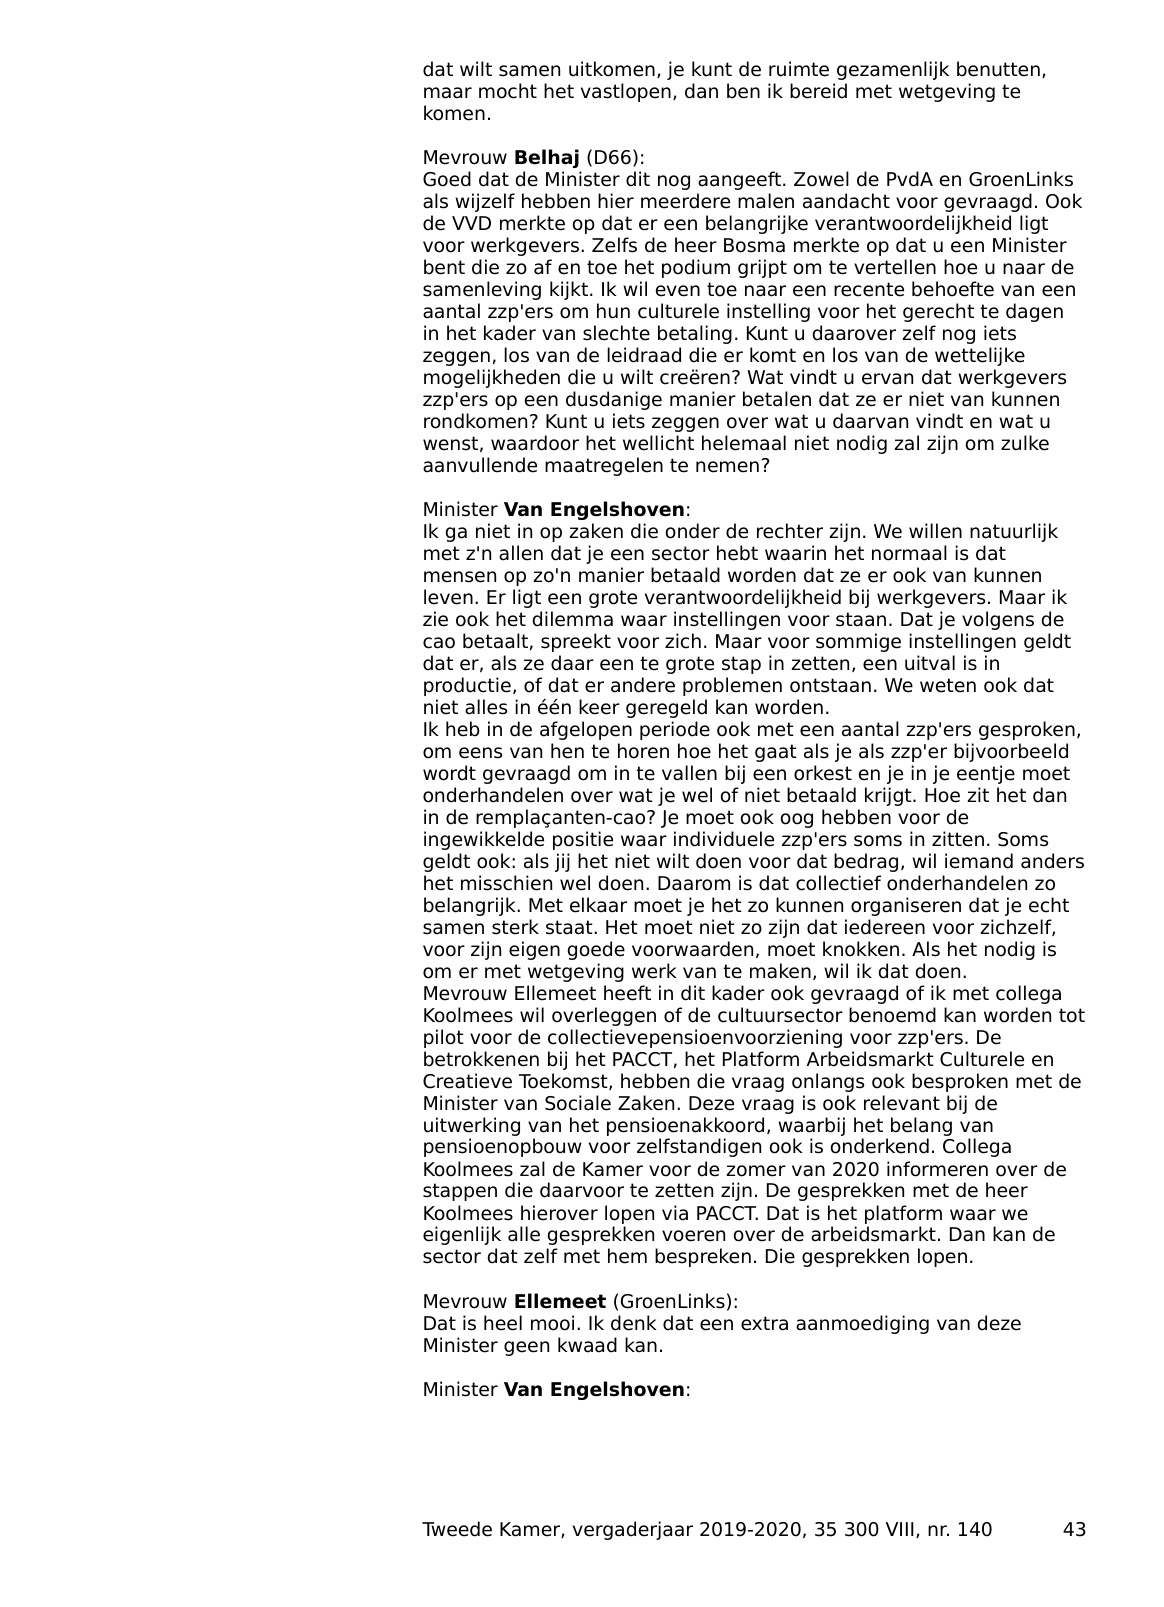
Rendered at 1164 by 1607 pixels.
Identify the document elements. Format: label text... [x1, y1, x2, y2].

text Goed dat de Minister dit nog aangeeft. Zowel de PvdA en GroenLinks als wijzelf hebben hier meerdere malen aandacht voor gevraagd. Ook de VVD merkte op dat er een belangrijke verantwoordelijkheid ligt voor werkgevers. Zelfs de heer Bosma merkte op dat u een Minister bent die zo af en toe het podium grijpt om te vertellen hoe u naar de samenleving kijkt. Ik wil even toe naar een recente behoefte van een aantal zzp'ers om hun culturele instelling voor het gerecht te dagen in het kader van slechte betaling. Kunt u daarover zelf nog iets zeggen, los van de leidraad die er komt en los van de wettelijke mogelijkheden die u wilt creëren? Wat vindt u ervan dat werkgevers zzp'ers op een dusdanige manier betalen dat ze er niet van kunnen rondkomen? Kunt u iets zeggen over wat u daarvan vindt en wat u wenst, waardoor het wellicht helemaal niet nodig zal zijn om zulke aanvullende maatregelen te nemen? [422, 169, 1087, 477]
text Ik ga niet in op zaken die onder de rechter zijn. We willen natuurlijk met z'n allen dat je een sector hebt waarin het normaal is dat mensen op zo'n manier betaald worden dat ze er ook van kunnen leven. Er ligt een grote verantwoordelijkheid bij werkgevers. Maar ik zie ook het dilemma waar instellingen voor staan. Dat je volgens de cao betaalt, spreekt voor zich. Maar voor sommige instellingen geldt dat er, als ze daar een te grote stap in zetten, een uitval is in productie, of dat er andere problemen ontstaan. We weten ook dat niet alles in één keer geregeld kan worden. [422, 521, 1087, 719]
text Minister Van Engelshoven: [422, 1379, 1087, 1401]
text Ik heb in de afgelopen periode ook met een aantal zzp'ers gesproken, om eens van hen te horen hoe het gaat als je als zzp'er bijvoorbeeld wordt gevraagd om in te vallen bij een orkest en je in je eentje moet onderhandelen over wat je wel of niet betaald krijgt. Hoe zit het dan in de remplaçanten-cao? Je moet ook oog hebben voor de ingewikkelde positie waar individuele zzp'ers soms in zitten. Soms geldt ook: als jij het niet wilt doen voor dat bedrag, wil iemand anders het misschien wel doen. Daarom is dat collectief onderhandelen zo belangrijk. Met elkaar moet je het zo kunnen organiseren dat je echt samen sterk staat. Het moet niet zo zijn dat iedereen voor zichzelf, voor zijn eigen goede voorwaarden, moet knokken. Als het nodig is om er met wetgeving werk van te maken, wil ik dat doen. [422, 719, 1087, 983]
text dat wilt samen uitkomen, je kunt de ruimte gezamenlijk benutten, maar mocht het vastlopen, dan ben ik bereid met wetgeving te komen. [422, 59, 1087, 125]
text Dat is heel mooi. Ik denk dat een extra aanmoediging van deze Minister geen kwaad kan. [422, 1312, 1087, 1356]
text Mevrouw Belhaj (D66): [422, 147, 1087, 169]
text Mevrouw Ellemeet heeft in dit kader ook gevraagd of ik met collega Koolmees wil overleggen of de cultuursector benoemd kan worden tot pilot voor de collectievepensioenvoorziening voor zzp'ers. De betrokkenen bij het PACCT, het Platform Arbeidsmarkt Culturele en Creatieve Toekomst, hebben die vraag onlangs ook besproken met de Minister van Sociale Zaken. Deze vraag is ook relevant bij de uitwerking van het pensioenakkoord, waarbij het belang van pensioenopbouw voor zelfstandigen ook is onderkend. Collega Koolmees zal de Kamer voor de zomer van 2020 informeren over de stappen die daarvoor te zetten zijn. De gesprekken met de heer Koolmees hierover lopen via PACCT. Dat is het platform waar we eigenlijk alle gesprekken voeren over de arbeidsmarkt. Dan kan de sector dat zelf met hem bespreken. Die gesprekken lopen. [422, 983, 1087, 1268]
text Mevrouw Ellemeet (GroenLinks): [422, 1291, 1087, 1312]
text Minister Van Engelshoven: [422, 499, 1087, 521]
